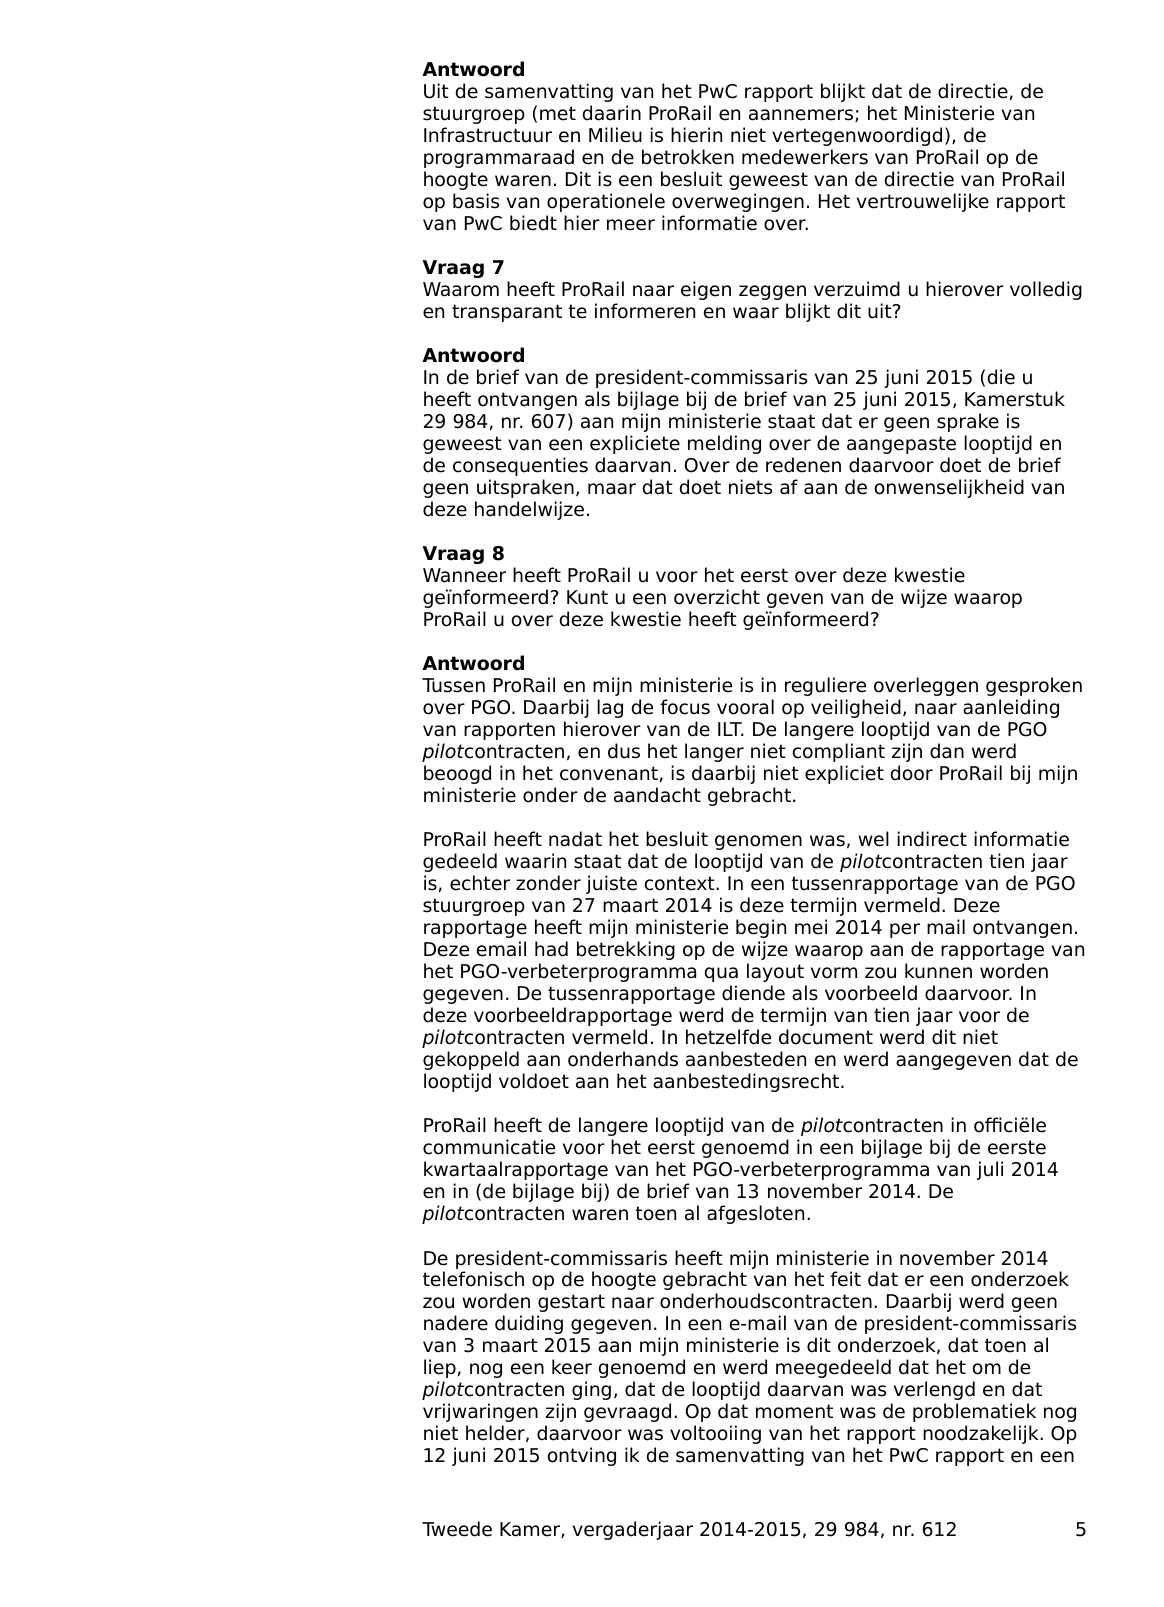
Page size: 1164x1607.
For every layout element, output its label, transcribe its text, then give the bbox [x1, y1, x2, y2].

text ProRail heeft de langere looptijd van de pilotcontracten in officiële communicatie voor het eerst genoemd in een bijlage bij de eerste kwartaalrapportage van het PGO-verbeterprogramma van juli 2014 en in (de bijlage bij) de brief van 13 november 2014. De pilotcontracten waren toen al afgesloten. [422, 1115, 1087, 1225]
text Uit de samenvatting van het PwC rapport blijkt dat de directie, de stuurgroep (met daarin ProRail en aannemers; het Ministerie van Infrastructuur en Milieu is hierin niet vertegenwoordigd), de programmaraad en de betrokken medewerkers van ProRail op de hoogte waren. Dit is een besluit geweest van de directie van ProRail op basis van operationele overwegingen. Het vertrouwelijke rapport van PwC biedt hier meer informatie over. [422, 81, 1087, 235]
text In de brief van de president-commissaris van 25 juni 2015 (die u heeft ontvangen als bijlage bij de brief van 25 juni 2015, Kamerstuk 29 984, nr. 607) aan mijn ministerie staat dat er geen sprake is geweest van een expliciete melding over de aangepaste looptijd en de consequenties daarvan. Over de redenen daarvoor doet de brief geen uitspraken, maar dat doet niets af aan de onwenselijkheid van deze handelwijze. [422, 367, 1087, 521]
text Tussen ProRail en mijn ministerie is in reguliere overleggen gesproken over PGO. Daarbij lag de focus vooral op veiligheid, naar aanleiding van rapporten hierover van de ILT. De langere looptijd van de PGO pilotcontracten, en dus het langer niet compliant zijn dan werd beoogd in het convenant, is daarbij niet expliciet door ProRail bij mijn ministerie onder de aandacht gebracht. [422, 675, 1087, 807]
text Waarom heeft ProRail naar eigen zeggen verzuimd u hierover volledig en transparant te informeren en waar blijkt dit uit? [422, 279, 1087, 323]
text Wanneer heeft ProRail u voor het eerst over deze kwestie geïnformeerd? Kunt u een overzicht geven van de wijze waarop ProRail u over deze kwestie heeft geïnformeerd? [422, 565, 1087, 631]
text Antwoord [422, 345, 1087, 367]
text Antwoord [422, 59, 1087, 81]
text Antwoord [422, 653, 1087, 675]
text De president-commissaris heeft mijn ministerie in november 2014 telefonisch op de hoogte gebracht van het feit dat er een onderzoek zou worden gestart naar onderhoudscontracten. Daarbij werd geen nadere duiding gegeven. In een e-mail van de president-commissaris van 3 maart 2015 aan mijn ministerie is dit onderzoek, dat toen al liep, nog een keer genoemd en werd meegedeeld dat het om de pilotcontracten ging, dat de looptijd daarvan was verlengd en dat vrijwaringen zijn gevraagd. Op dat moment was de problematiek nog niet helder, daarvoor was voltooiing van het rapport noodzakelijk. Op 12 juni 2015 ontving ik de samenvatting van het PwC rapport en een [422, 1247, 1087, 1467]
text Vraag 7 [422, 257, 1087, 279]
text Vraag 8 [422, 543, 1087, 565]
text ProRail heeft nadat het besluit genomen was, wel indirect informatie gedeeld waarin staat dat de looptijd van de pilotcontracten tien jaar is, echter zonder juiste context. In een tussenrapportage van de PGO stuurgroep van 27 maart 2014 is deze termijn vermeld. Deze rapportage heeft mijn ministerie begin mei 2014 per mail ontvangen. Deze email had betrekking op de wijze waarop aan de rapportage van het PGO-verbeterprogramma qua layout vorm zou kunnen worden gegeven. De tussenrapportage diende als voorbeeld daarvoor. In deze voorbeeldrapportage werd de termijn van tien jaar voor de pilotcontracten vermeld. In hetzelfde document werd dit niet gekoppeld aan onderhands aanbesteden en werd aangegeven dat de looptijd voldoet aan het aanbestedingsrecht. [422, 829, 1087, 1093]
